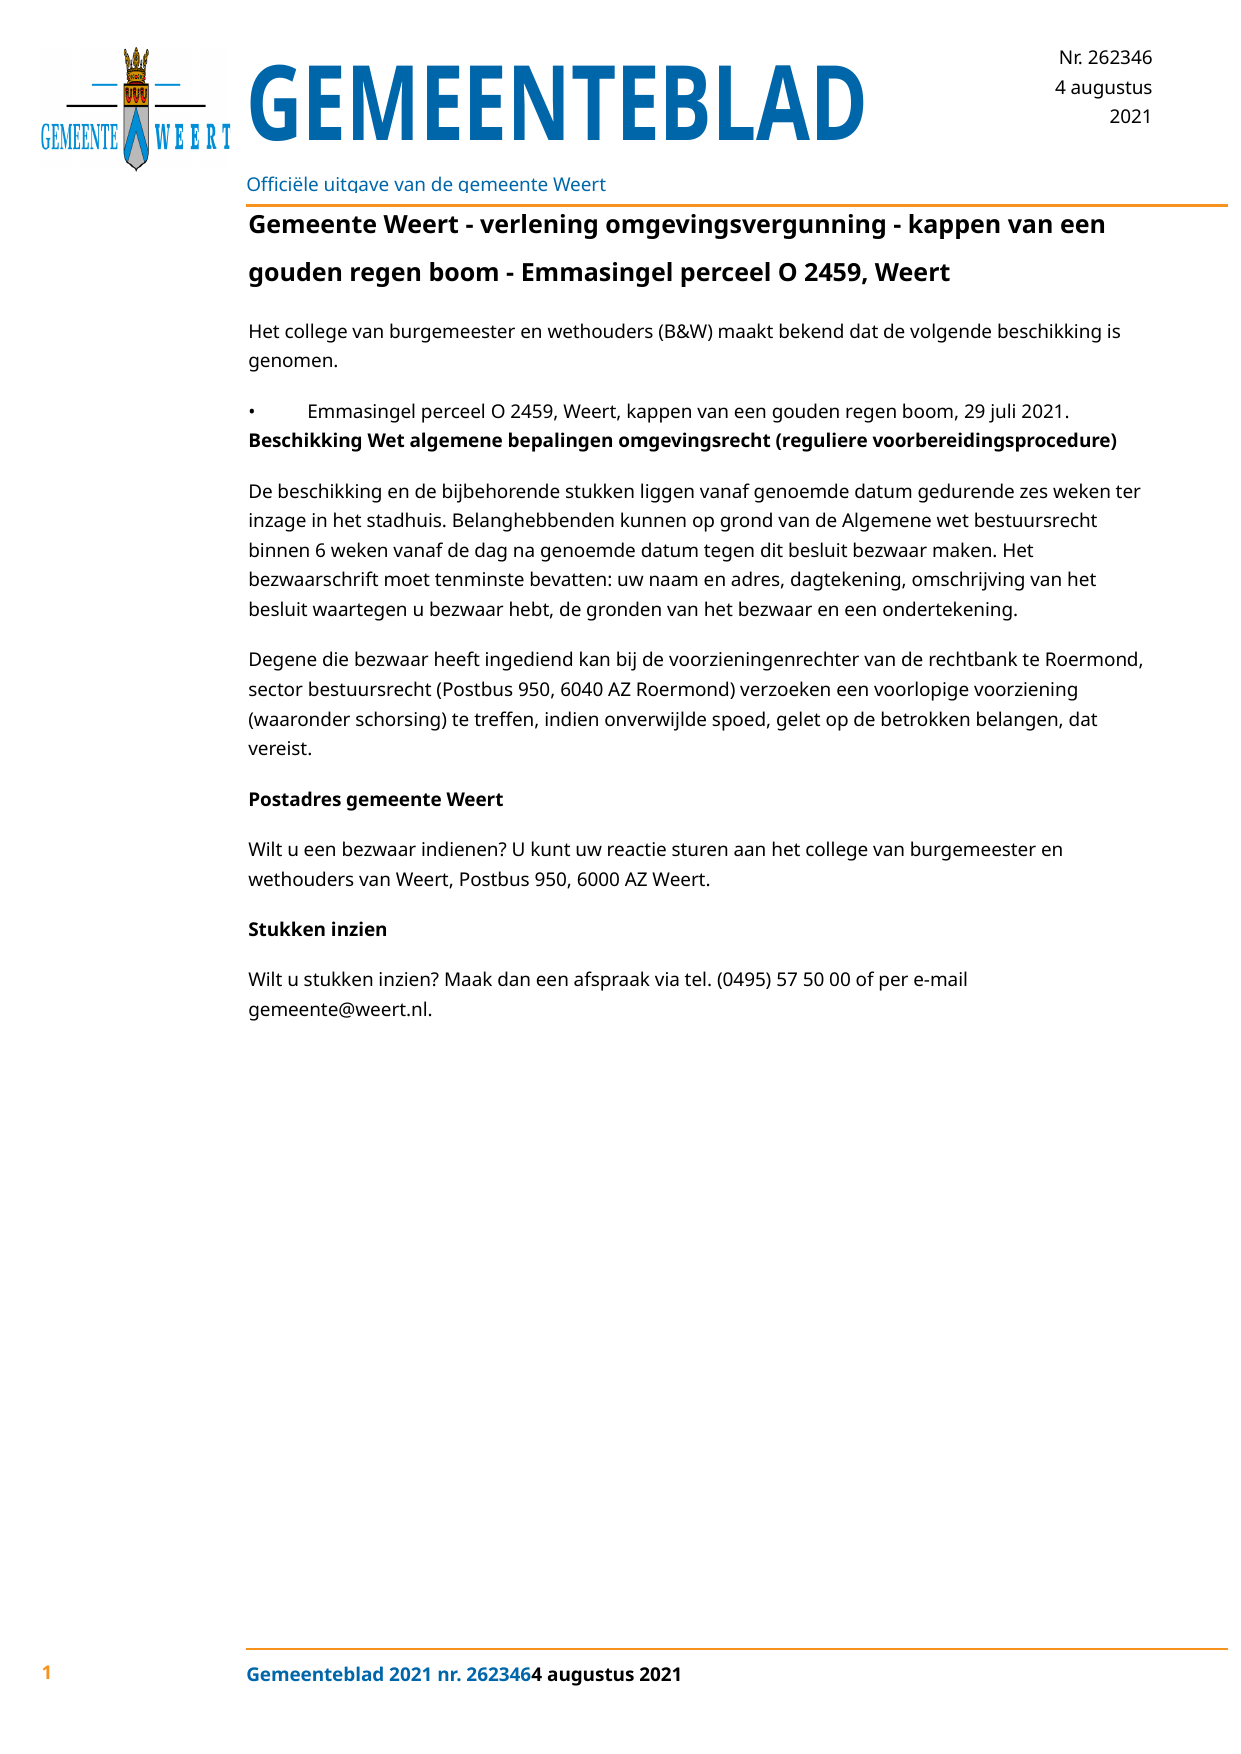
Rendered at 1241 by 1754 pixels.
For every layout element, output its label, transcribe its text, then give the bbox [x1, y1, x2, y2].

text Wilt u een bezwaar indienen? U kunt uw reactie sturen aan het college van burgemeester en wethouders van Weert, Postbus 950, 6000 AZ Weert. [248, 836, 1152, 892]
list Emmasingel perceel O 2459, Weert, kappen van een gouden regen boom, 29 juli 2021. [248, 398, 1152, 424]
text De beschikking en de bijbehorende stukken liggen vanaf genoemde datum gedurende zes weken ter inzage in het stadhuis. Belanghebbenden kunnen op grond van de Algemene wet bestuursrecht binnen 6 weken vanaf de dag na genoemde datum tegen dit besluit bezwaar maken. Het bezwaarschrift moet tenminste bevatten: uw naam en adres, dagtekening, omschrijving van het besluit waartegen u bezwaar hebt, de gronden van het bezwaar en een ondertekening. [248, 478, 1152, 622]
text Gemeente Weert - verlening omgevingsvergunning - kappen van een gouden regen boom - Emmasingel perceel O 2459, Weert [248, 207, 1152, 288]
text Wilt u stukken inzien? Maak dan een afspraak via tel. (0495) 57 50 00 of per e-mail gemeente@weert.nl. [248, 967, 1152, 1022]
text Degene die bezwaar heeft ingediend kan bij de voorzieningenrechter van de rechtbank te Roermond, sector bestuursrecht (Postbus 950, 6040 AZ Roermond) verzoeken een voorlopige voorziening (waaronder schorsing) te treffen, indien onverwijlde spoed, gelet op de betrokken belangen, dat vereist. [248, 647, 1152, 761]
text Stukken inzien [248, 916, 1152, 942]
picture [41, 47, 231, 172]
text Postadres gemeente Weert [248, 786, 1152, 812]
text Het college van burgemeester en wethouders (B&W) maakt bekend dat de volgende beschikking is genomen. [248, 318, 1152, 373]
text Beschikking Wet algemene bepalingen omgevingsrecht (reguliere voorbereidingsprocedure) [248, 427, 1152, 453]
